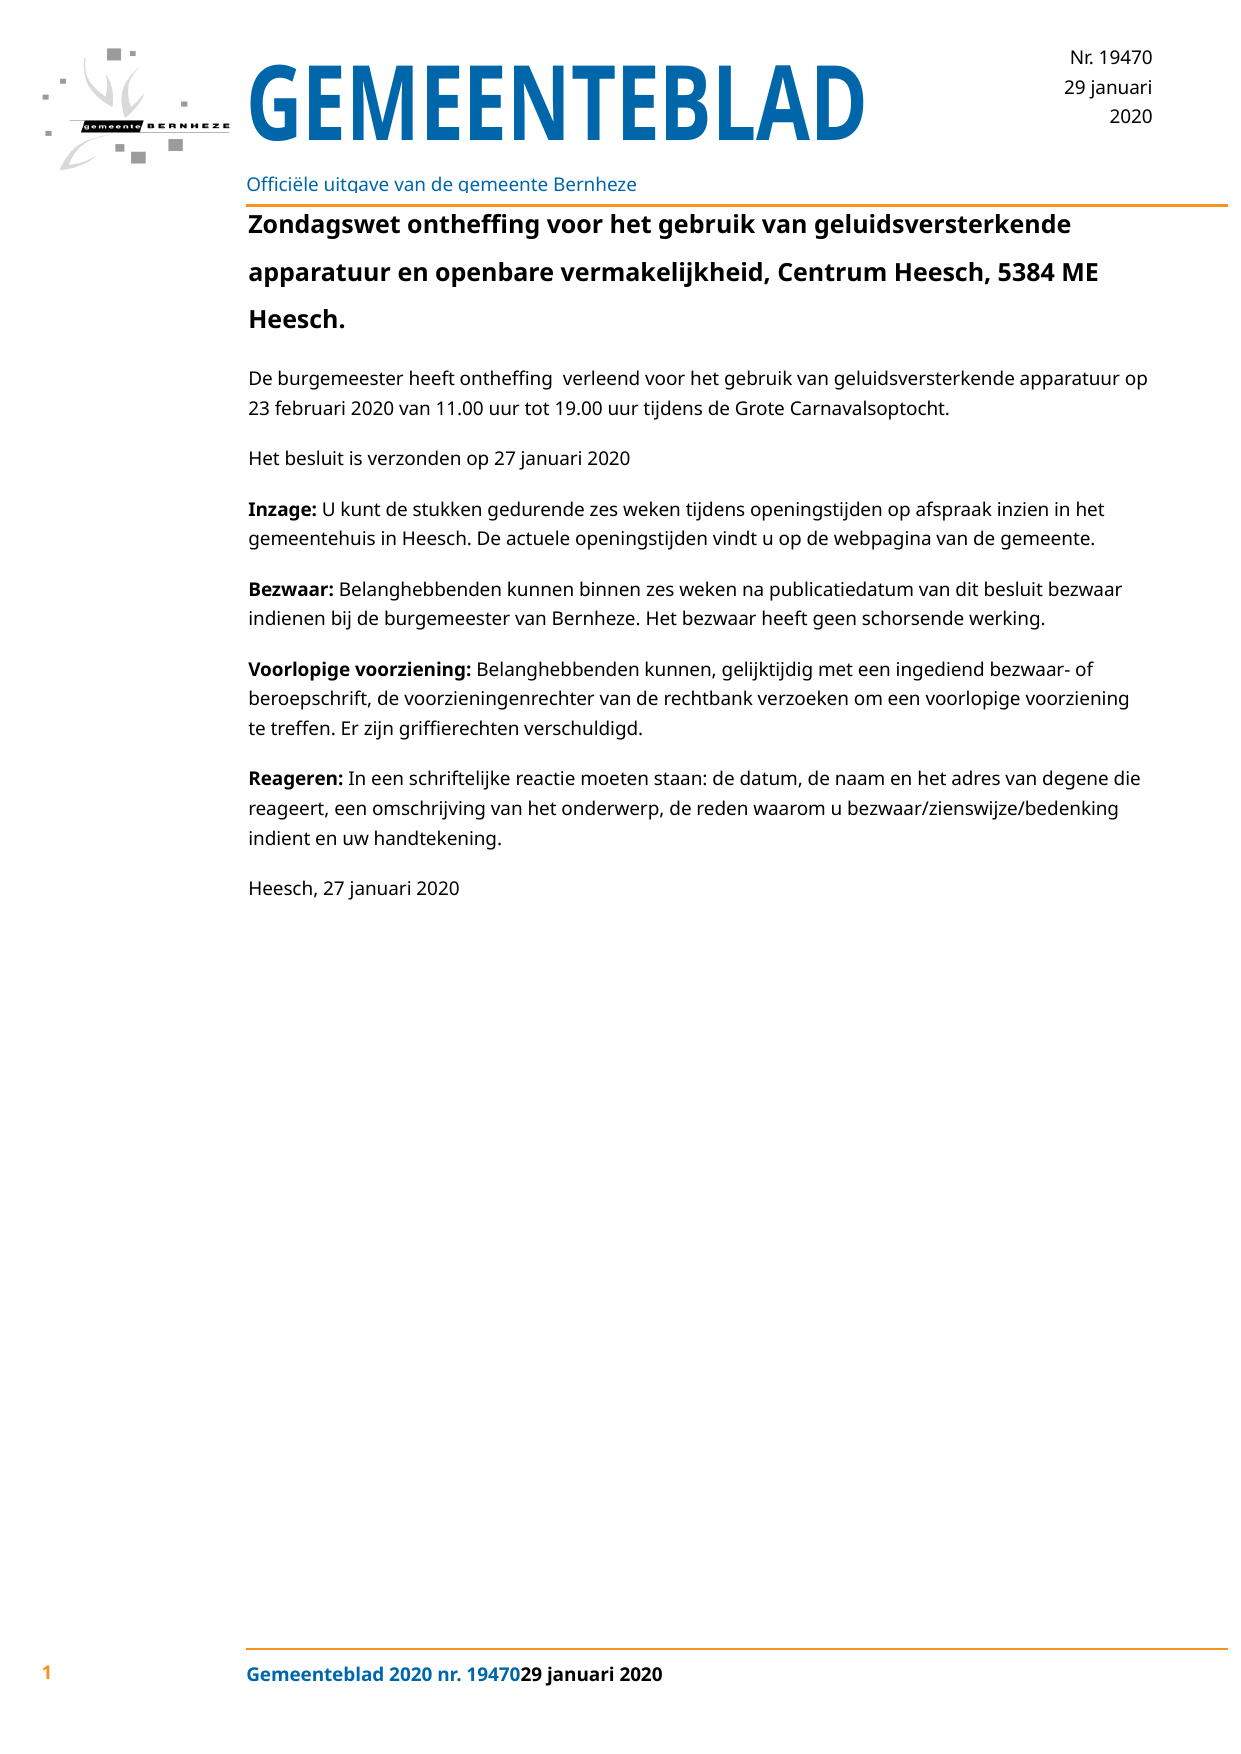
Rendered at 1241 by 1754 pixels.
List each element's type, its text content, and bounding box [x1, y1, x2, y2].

text Bezwaar: Belanghebbenden kunnen binnen zes weken na publicatiedatum van dit besluit bezwaar indienen bij de burgemeester van Bernheze. Het bezwaar heeft geen schorsende werking. [248, 576, 1152, 631]
text Heesch, 27 januari 2020 [248, 875, 1152, 901]
text Inzage: U kunt de stukken gedurende zes weken tijdens openingstijden op afspraak inzien in het gemeentehuis in Heesch. De actuele openingstijden vindt u op de webpagina van de gemeente. [248, 496, 1152, 551]
text Het besluit is verzonden op 27 januari 2020 [248, 446, 1152, 471]
text De burgemeester heeft ontheffing verleend voor het gebruik van geluidsversterkende apparatuur op 23 februari 2020 van 11.00 uur tot 19.00 uur tijdens de Grote Carnavalsoptocht. [248, 366, 1152, 421]
text Reageren: In een schriftelijke reactie moeten staan: de datum, de naam en het adres van degene die reageert, een omschrijving van het onderwerp, de reden waarom u bezwaar/zienswijze/bedenking indient en uw handtekening. [248, 766, 1152, 850]
picture [41, 47, 231, 172]
text Voorlopige voorziening: Belanghebbenden kunnen, gelijktijdig met een ingediend bezwaar- of beroepschrift, de voorzieningenrechter van de rechtbank verzoeken om een voorlopige voorziening te treffen. Er zijn griffierechten verschuldigd. [248, 656, 1152, 741]
text Zondagswet ontheffing voor het gebruik van geluidsversterkende apparatuur en openbare vermakelijkheid, Centrum Heesch, 5384 ME Heesch. [248, 207, 1152, 336]
